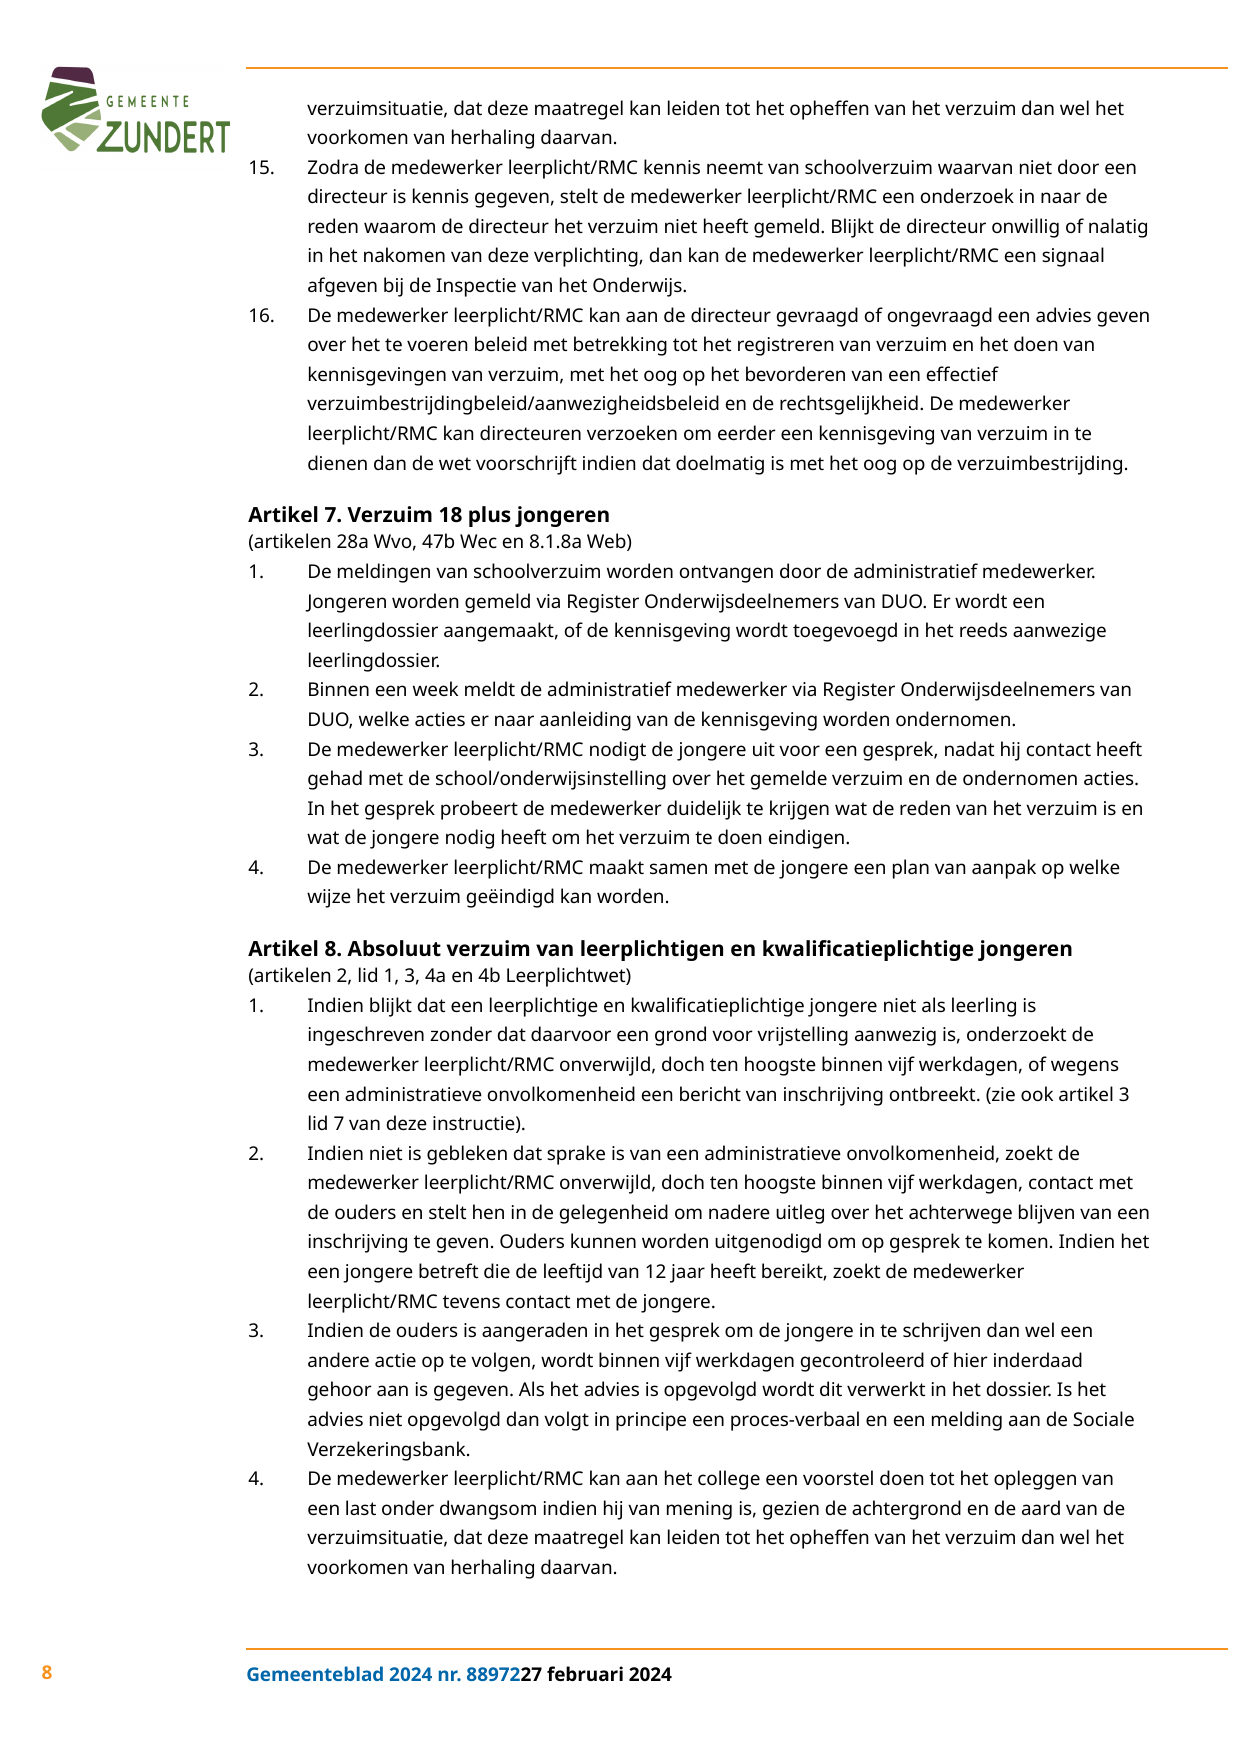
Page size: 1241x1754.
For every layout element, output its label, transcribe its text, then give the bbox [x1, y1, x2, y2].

list De medewerker leerplicht/RMC nodigt de jongere uit voor een gesprek, nadat hij contact heeft gehad met de school/onderwijsinstelling over het gemelde verzuim en de ondernomen acties. In het gesprek probeert de medewerker duidelijk te krijgen wat de reden van het verzuim is en wat de jongere nodig heeft om het verzuim te doen eindigen. [248, 736, 1152, 850]
text Artikel 8. Absoluut verzuim van leerplichtigen en kwalificatieplichtige jongeren [248, 934, 1152, 962]
list Binnen een week meldt de administratief medewerker via Register Onderwijsdeelnemers van DUO, welke acties er naar aanleiding van de kennisgeving worden ondernomen. [248, 677, 1152, 732]
list Indien niet is gebleken dat sprake is van een administratieve onvolkomenheid, zoekt de medewerker leerplicht/RMC onverwijld, doch ten hoogste binnen vijf werkdagen, contact met de ouders en stelt hen in de gelegenheid om nadere uitleg over het achterwege blijven van een inschrijving te geven. Ouders kunnen worden uitgenodigd om op gesprek te komen. Indien het een jongere betreft die de leeftijd van 12 jaar heeft bereikt, zoekt de medewerker leerplicht/RMC tevens contact met de jongere. [248, 1140, 1152, 1314]
text (artikelen 2, lid 1, 3, 4a en 4b Leerplichtwet) [248, 962, 1152, 988]
text (artikelen 28a Wvo, 47b Wec en 8.1.8a Web) [248, 529, 1152, 554]
list De meldingen van schoolverzuim worden ontvangen door de administratief medewerker. Jongeren worden gemeld via Register Onderwijsdeelnemers van DUO. Er wordt een leerlingdossier aangemaakt, of de kennisgeving wordt toegevoegd in het reeds aanwezige leerlingdossier. [248, 558, 1152, 673]
list De medewerker leerplicht/RMC kan aan het college een voorstel doen tot het opleggen van een last onder dwangsom indien hij van mening is, gezien de achtergrond en de aard van de verzuimsituatie, dat deze maatregel kan leiden tot het opheffen van het verzuim dan wel het voorkomen van herhaling daarvan. [248, 1465, 1152, 1580]
picture [41, 47, 231, 172]
list De medewerker leerplicht/RMC maakt samen met de jongere een plan van aanpak op welke wijze het verzuim geëindigd kan worden. [248, 854, 1152, 909]
list Indien de ouders is aangeraden in het gesprek om de jongere in te schrijven dan wel een andere actie op te volgen, wordt binnen vijf werkdagen gecontroleerd of hier inderdaad gehoor aan is gegeven. Als het advies is opgevolgd wordt dit verwerkt in het dossier. Is het advies niet opgevolgd dan volgt in principe een proces-verbaal en een melding aan de Sociale Verzekeringsbank. [248, 1317, 1152, 1462]
list De medewerker leerplicht/RMC kan aan de directeur gevraagd of ongevraagd een advies geven over het te voeren beleid met betrekking tot het registreren van verzuim en het doen van kennisgevingen van verzuim, met het oog op het bevorderen van een effectief verzuimbestrijdingbeleid/aanwezigheidsbeleid en de rechtsgelijkheid. De medewerker leerplicht/RMC kan directeuren verzoeken om eerder een kennisgeving van verzuim in te dienen dan de wet voorschrijft indien dat doelmatig is met het oog op de verzuimbestrijding. [248, 302, 1152, 476]
list Indien blijkt dat een leerplichtige en kwalificatieplichtige jongere niet als leerling is ingeschreven zonder dat daarvoor een grond voor vrijstelling aanwezig is, onderzoekt de medewerker leerplicht/RMC onverwijld, doch ten hoogste binnen vijf werkdagen, of wegens een administratieve onvolkomenheid een bericht van inschrijving ontbreekt. (zie ook artikel 3 lid 7 van deze instructie). [248, 992, 1152, 1136]
list verzuimsituatie, dat deze maatregel kan leiden tot het opheffen van het verzuim dan wel het voorkomen van herhaling daarvan. [248, 95, 1152, 150]
list Zodra de medewerker leerplicht/RMC kennis neemt van schoolverzuim waarvan niet door een directeur is kennis gegeven, stelt de medewerker leerplicht/RMC een onderzoek in naar de reden waarom de directeur het verzuim niet heeft gemeld. Blijkt de directeur onwillig of nalatig in het nakomen van deze verplichting, dan kan de medewerker leerplicht/RMC een signaal afgeven bij de Inspectie van het Onderwijs. [248, 154, 1152, 298]
text Artikel 7. Verzuim 18 plus jongeren [248, 500, 1152, 529]
